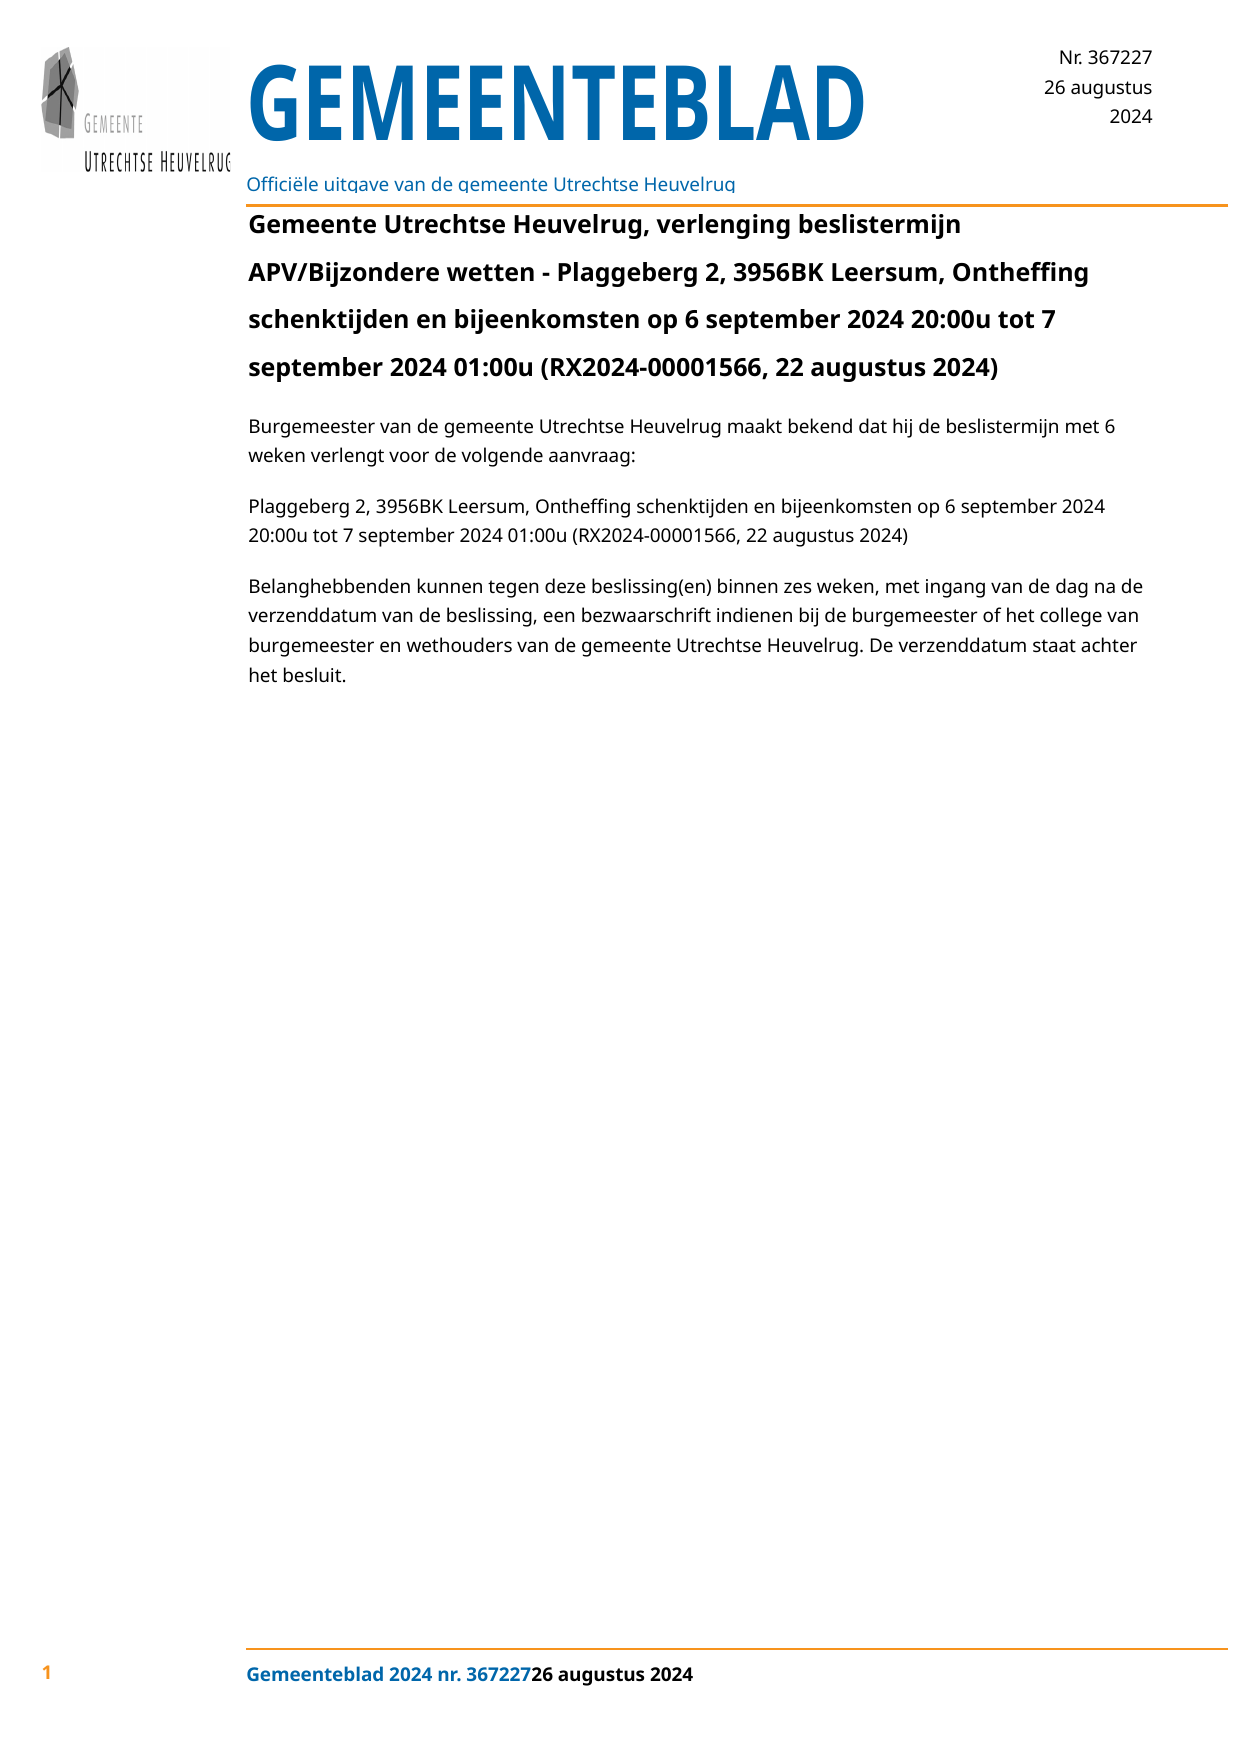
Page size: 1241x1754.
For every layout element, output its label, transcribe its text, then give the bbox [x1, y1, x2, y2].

text Belanghebbenden kunnen tegen deze beslissing(en) binnen zes weken, met ingang van de dag na de verzenddatum van de beslissing, een bezwaarschrift indienen bij de burgemeester of het college van burgemeester en wethouders van de gemeente Utrechtse Heuvelrug. De verzenddatum staat achter het besluit. [248, 573, 1152, 688]
text Gemeente Utrechtse Heuvelrug, verlenging beslistermijn APV/Bijzondere wetten - Plaggeberg 2, 3956BK Leersum, Ontheffing schenktijden en bijeenkomsten op 6 september 2024 20:00u tot 7 september 2024 01:00u (RX2024-00001566, 22 augustus 2024) [248, 207, 1152, 384]
picture [41, 47, 231, 172]
text Plaggeberg 2, 3956BK Leersum, Ontheffing schenktijden en bijeenkomsten op 6 september 2024 20:00u tot 7 september 2024 01:00u (RX2024-00001566, 22 augustus 2024) [248, 493, 1152, 548]
text Burgemeester van de gemeente Utrechtse Heuvelrug maakt bekend dat hij de beslistermijn met 6 weken verlengt voor de volgende aanvraag: [248, 413, 1152, 468]
